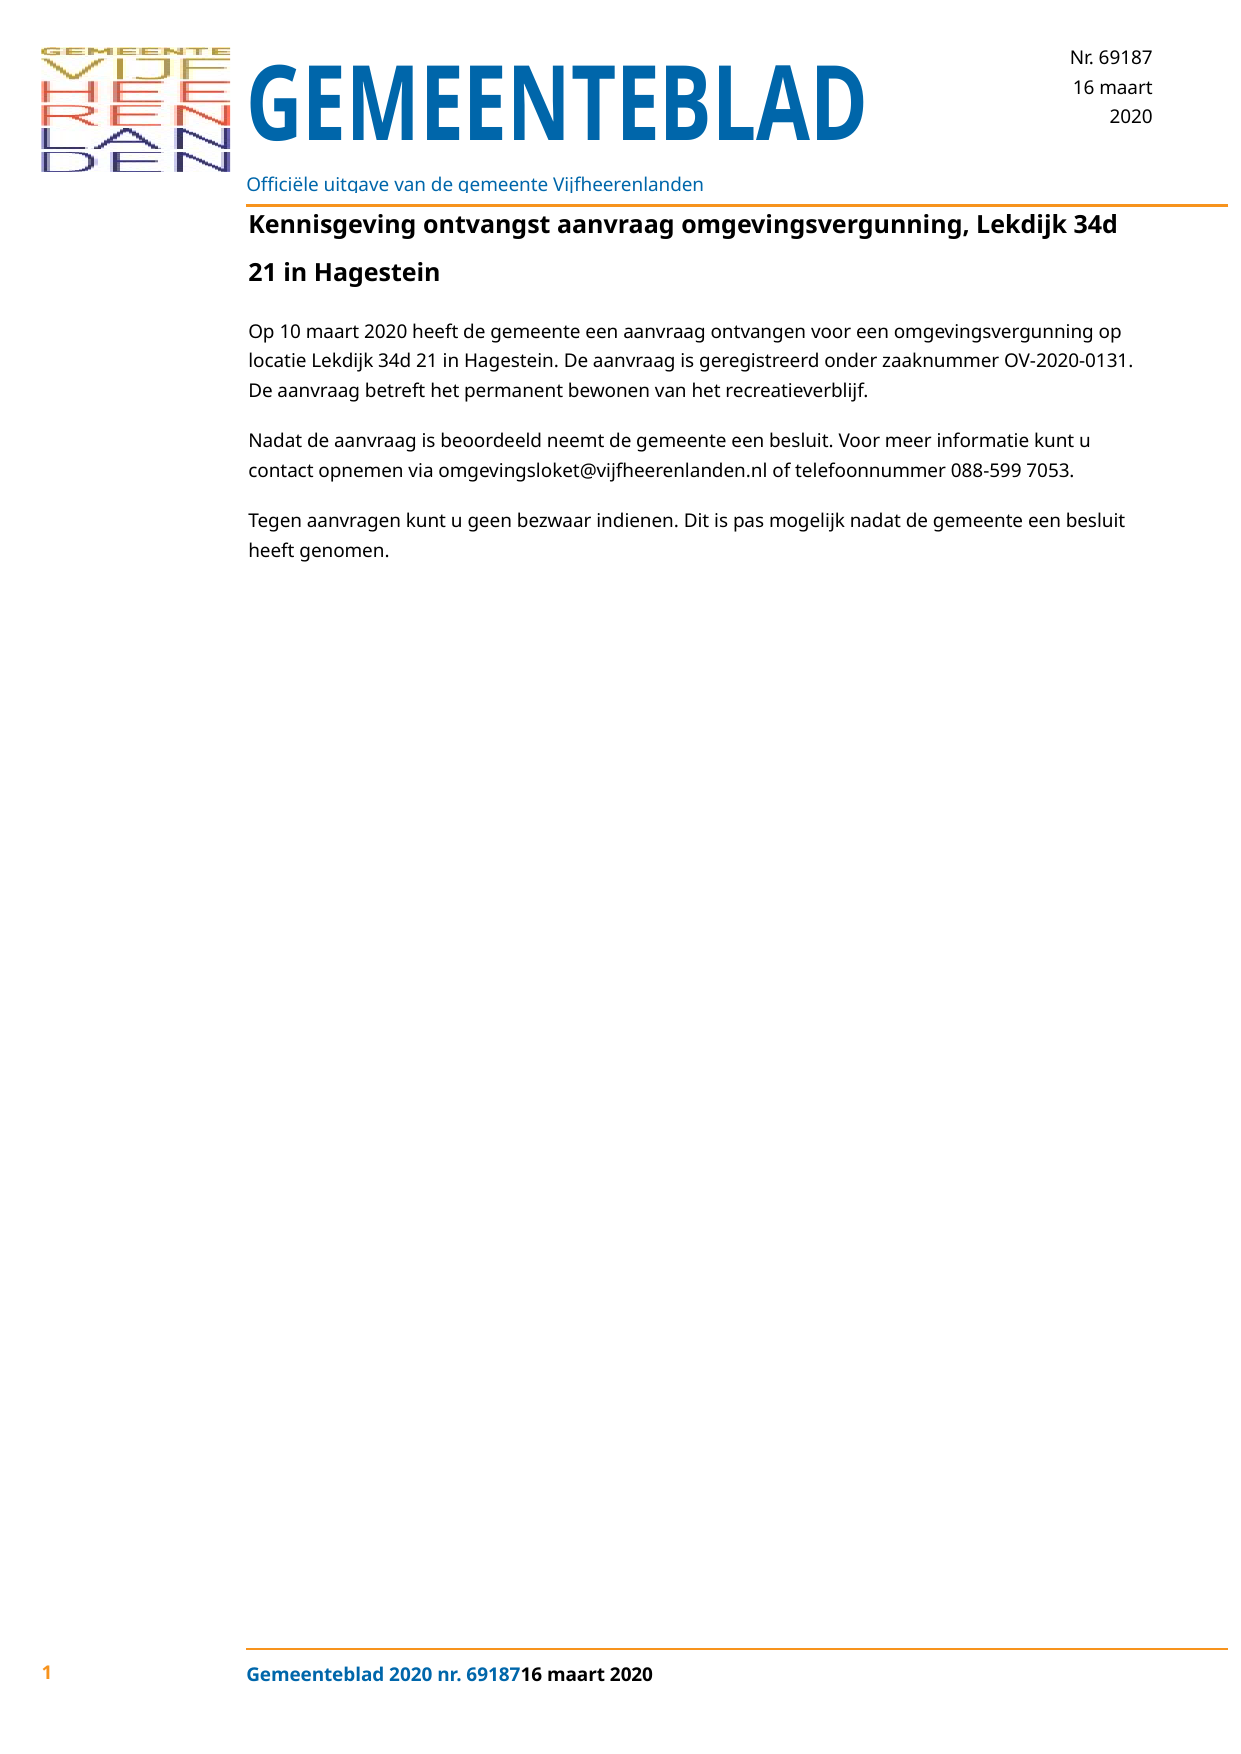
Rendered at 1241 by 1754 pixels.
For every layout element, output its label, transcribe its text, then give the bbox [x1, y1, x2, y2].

text Nadat de aanvraag is beoordeeld neemt de gemeente een besluit. Voor meer informatie kunt u contact opnemen via omgevingsloket@vijfheerenlanden.nl of telefoonnummer 088-599 7053. [248, 427, 1152, 483]
text Kennisgeving ontvangst aanvraag omgevingsvergunning, Lekdijk 34d 21 in Hagestein [248, 207, 1152, 288]
picture [41, 47, 231, 172]
text Tegen aanvragen kunt u geen bezwaar indienen. Dit is pas mogelijk nadat de gemeente een besluit heeft genomen. [248, 507, 1152, 563]
text Op 10 maart 2020 heeft de gemeente een aanvraag ontvangen voor een omgevingsvergunning op locatie Lekdijk 34d 21 in Hagestein. De aanvraag is geregistreerd onder zaaknummer OV-2020-0131. De aanvraag betreft het permanent bewonen van het recreatieverblijf. [248, 318, 1152, 403]
